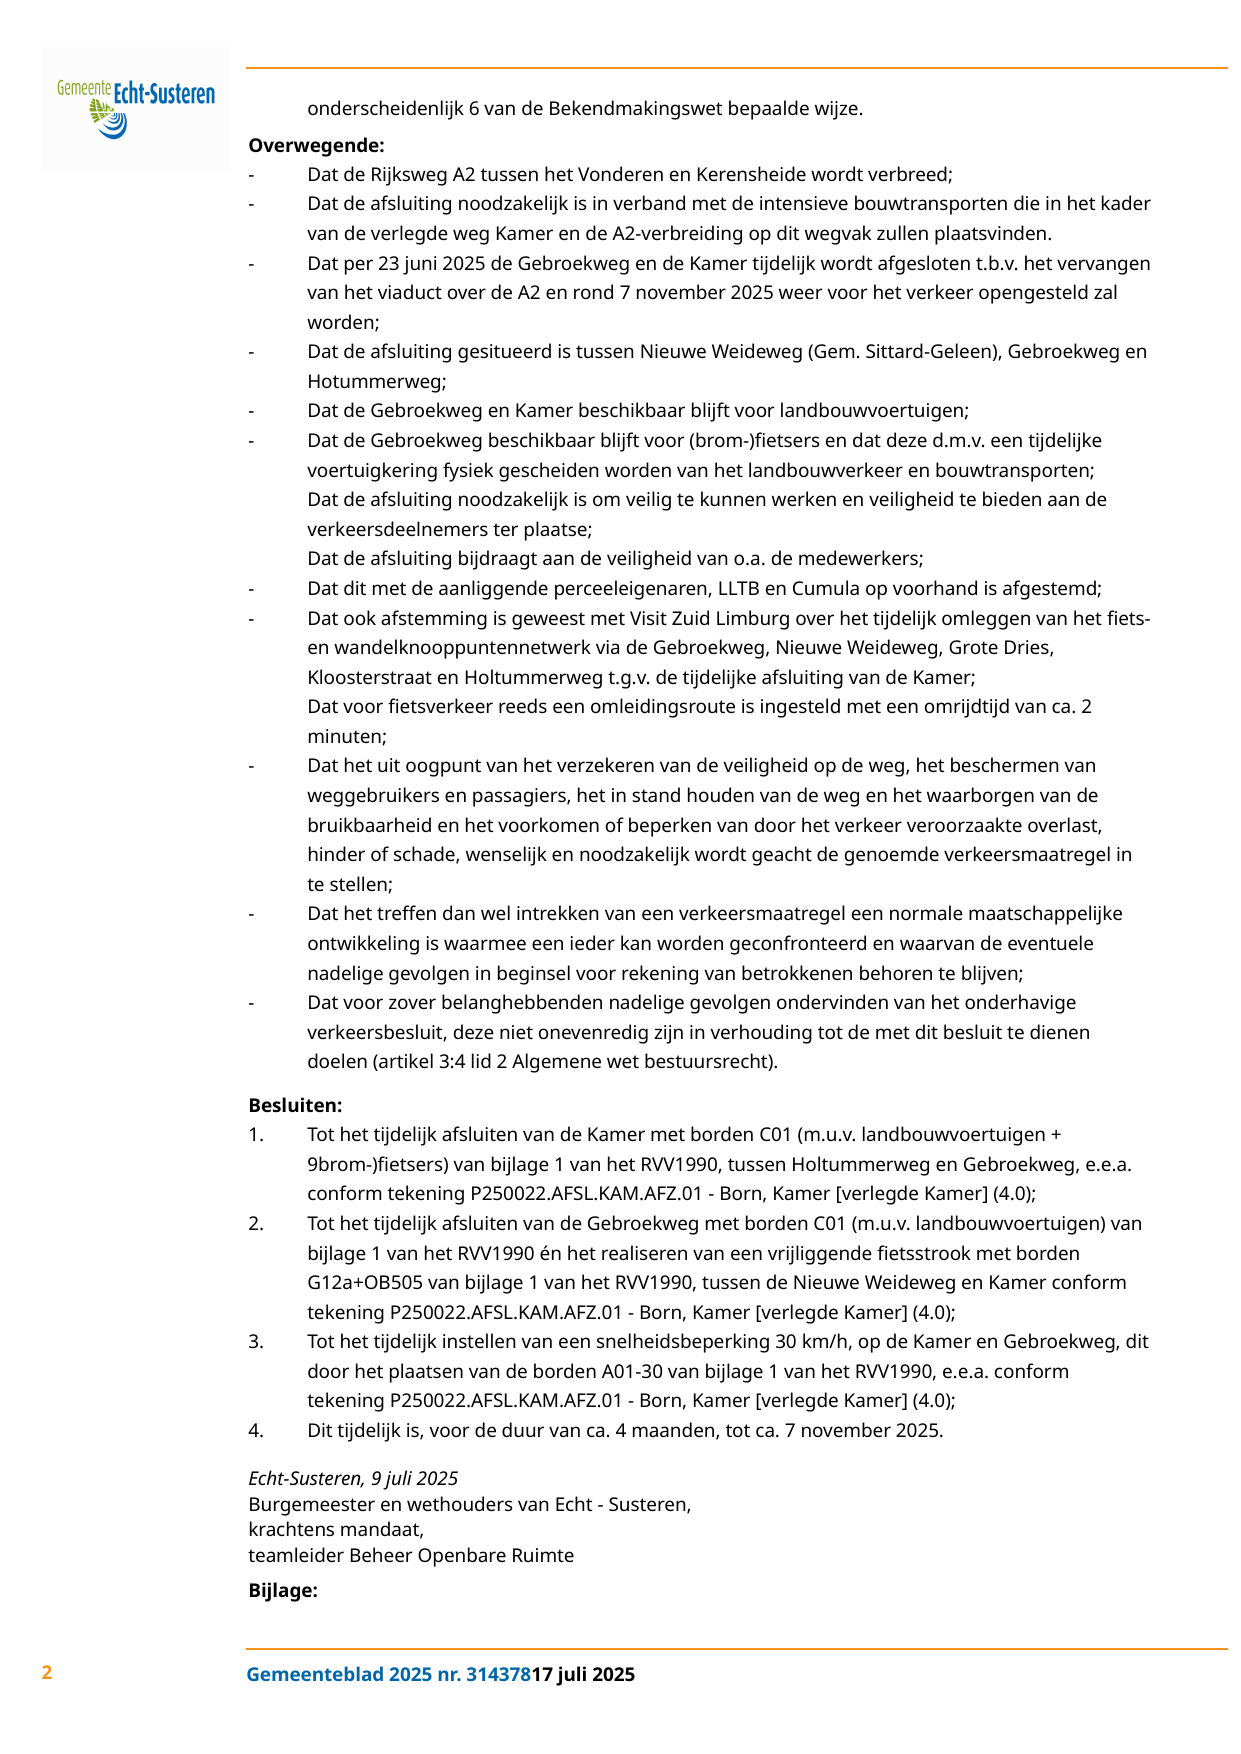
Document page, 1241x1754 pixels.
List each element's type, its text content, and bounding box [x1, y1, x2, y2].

list Dat voor zover belanghebbenden nadelige gevolgen ondervinden van het onderhavige verkeersbesluit, deze niet onevenredig zijn in verhouding tot de met dit besluit te dienen doelen (artikel 3:4 lid 2 Algemene wet bestuursrecht). [248, 989, 1152, 1074]
text Bijlage: [248, 1582, 1152, 1601]
list Dat de afsluiting noodzakelijk is om veilig te kunnen werken en veiligheid te bieden aan de verkeersdeelnemers ter plaatse; [248, 486, 1152, 542]
list Dat de afsluiting noodzakelijk is in verband met de intensieve bouwtransporten die in het kader van de verlegde weg Kamer en de A2-verbreiding op dit wegvak zullen plaatsvinden. [248, 191, 1152, 246]
list Dat dit met de aanliggende perceeleigenaren, LLTB en Cumula op voorhand is afgestemd; [248, 575, 1152, 601]
list Dat voor fietsverkeer reeds een omleidingsroute is ingesteld met een omrijdtijd van ca. 2 minuten; [248, 693, 1152, 749]
list Dit tijdelijk is, voor de duur van ca. 4 maanden, tot ca. 7 november 2025. [248, 1417, 1152, 1443]
list Tot het tijdelijk instellen van een snelheidsbeperking 30 km/h, op de Kamer en Gebroekweg, dit door het plaatsen van de borden A01-30 van bijlage 1 van het RVV1990, e.e.a. conform tekening P250022.AFSL.KAM.AFZ.01 - Born, Kamer [verlegde Kamer] (4.0); [248, 1328, 1152, 1413]
list Dat de afsluiting gesitueerd is tussen Nieuwe Weideweg (Gem. Sittard-Geleen), Gebroekweg en Hotummerweg; [248, 338, 1152, 394]
list Tot het tijdelijk afsluiten van de Gebroekweg met borden C01 (m.u.v. landbouwvoertuigen) van bijlage 1 van het RVV1990 én het realiseren van een vrijliggende fietsstrook met borden G12a+OB505 van bijlage 1 van het RVV1990, tussen de Nieuwe Weideweg en Kamer conform tekening P250022.AFSL.KAM.AFZ.01 - Born, Kamer [verlegde Kamer] (4.0); [248, 1210, 1152, 1324]
text krachtens mandaat, [248, 1516, 1152, 1542]
text Besluiten: [248, 1092, 1152, 1117]
list Dat per 23 juni 2025 de Gebroekweg en de Kamer tijdelijk wordt afgesloten t.b.v. het vervangen van het viaduct over de A2 en rond 7 november 2025 weer voor het verkeer opengesteld zal worden; [248, 250, 1152, 335]
list Dat de Rijksweg A2 tussen het Vonderen en Kerensheide wordt verbreed; [248, 161, 1152, 187]
list Dat het treffen dan wel intrekken van een verkeersmaatregel een normale maatschappelijke ontwikkeling is waarmee een ieder kan worden geconfronteerd en waarvan de eventuele nadelige gevolgen in beginsel voor rekening van betrokkenen behoren te blijven; [248, 901, 1152, 986]
list Tot het tijdelijk afsluiten van de Kamer met borden C01 (m.u.v. landbouwvoertuigen + 9brom-)fietsers) van bijlage 1 van het RVV1990, tussen Holtummerweg en Gebroekweg, e.e.a. conform tekening P250022.AFSL.KAM.AFZ.01 - Born, Kamer [verlegde Kamer] (4.0); [248, 1121, 1152, 1206]
list onderscheidenlijk 6 van de Bekendmakingswet bepaalde wijze. [248, 95, 1152, 121]
list Dat de afsluiting bijdraagt aan de veiligheid van o.a. de medewerkers; [248, 546, 1152, 571]
list Dat het uit oogpunt van het verzekeren van de veiligheid op de weg, het beschermen van weggebruikers en passagiers, het in stand houden van de weg en het waarborgen van de bruikbaarheid en het voorkomen of beperken van door het verkeer veroorzaakte overlast, hinder of schade, wenselijk en noodzakelijk wordt geacht de genoemde verkeersmaatregel in te stellen; [248, 753, 1152, 897]
list Dat ook afstemming is geweest met Visit Zuid Limburg over het tijdelijk omleggen van het fiets- en wandelknooppuntennetwerk via de Gebroekweg, Nieuwe Weideweg, Grote Dries, Kloosterstraat en Holtummerweg t.g.v. de tijdelijke afsluiting van de Kamer; [248, 605, 1152, 690]
list Dat de Gebroekweg beschikbaar blijft voor (brom-)fietsers en dat deze d.m.v. een tijdelijke voertuigkering fysiek gescheiden worden van het landbouwverkeer en bouwtransporten; [248, 427, 1152, 483]
text Burgemeester en wethouders van Echt - Susteren, [248, 1491, 1152, 1516]
text teamleider Beheer Openbare Ruimte [248, 1542, 1152, 1568]
text Echt-Susteren, 9 juli 2025 [248, 1465, 1152, 1491]
text Overwegende: [248, 133, 1152, 158]
list Dat de Gebroekweg en Kamer beschikbaar blijft voor landbouwvoertuigen; [248, 398, 1152, 423]
picture [41, 47, 231, 172]
